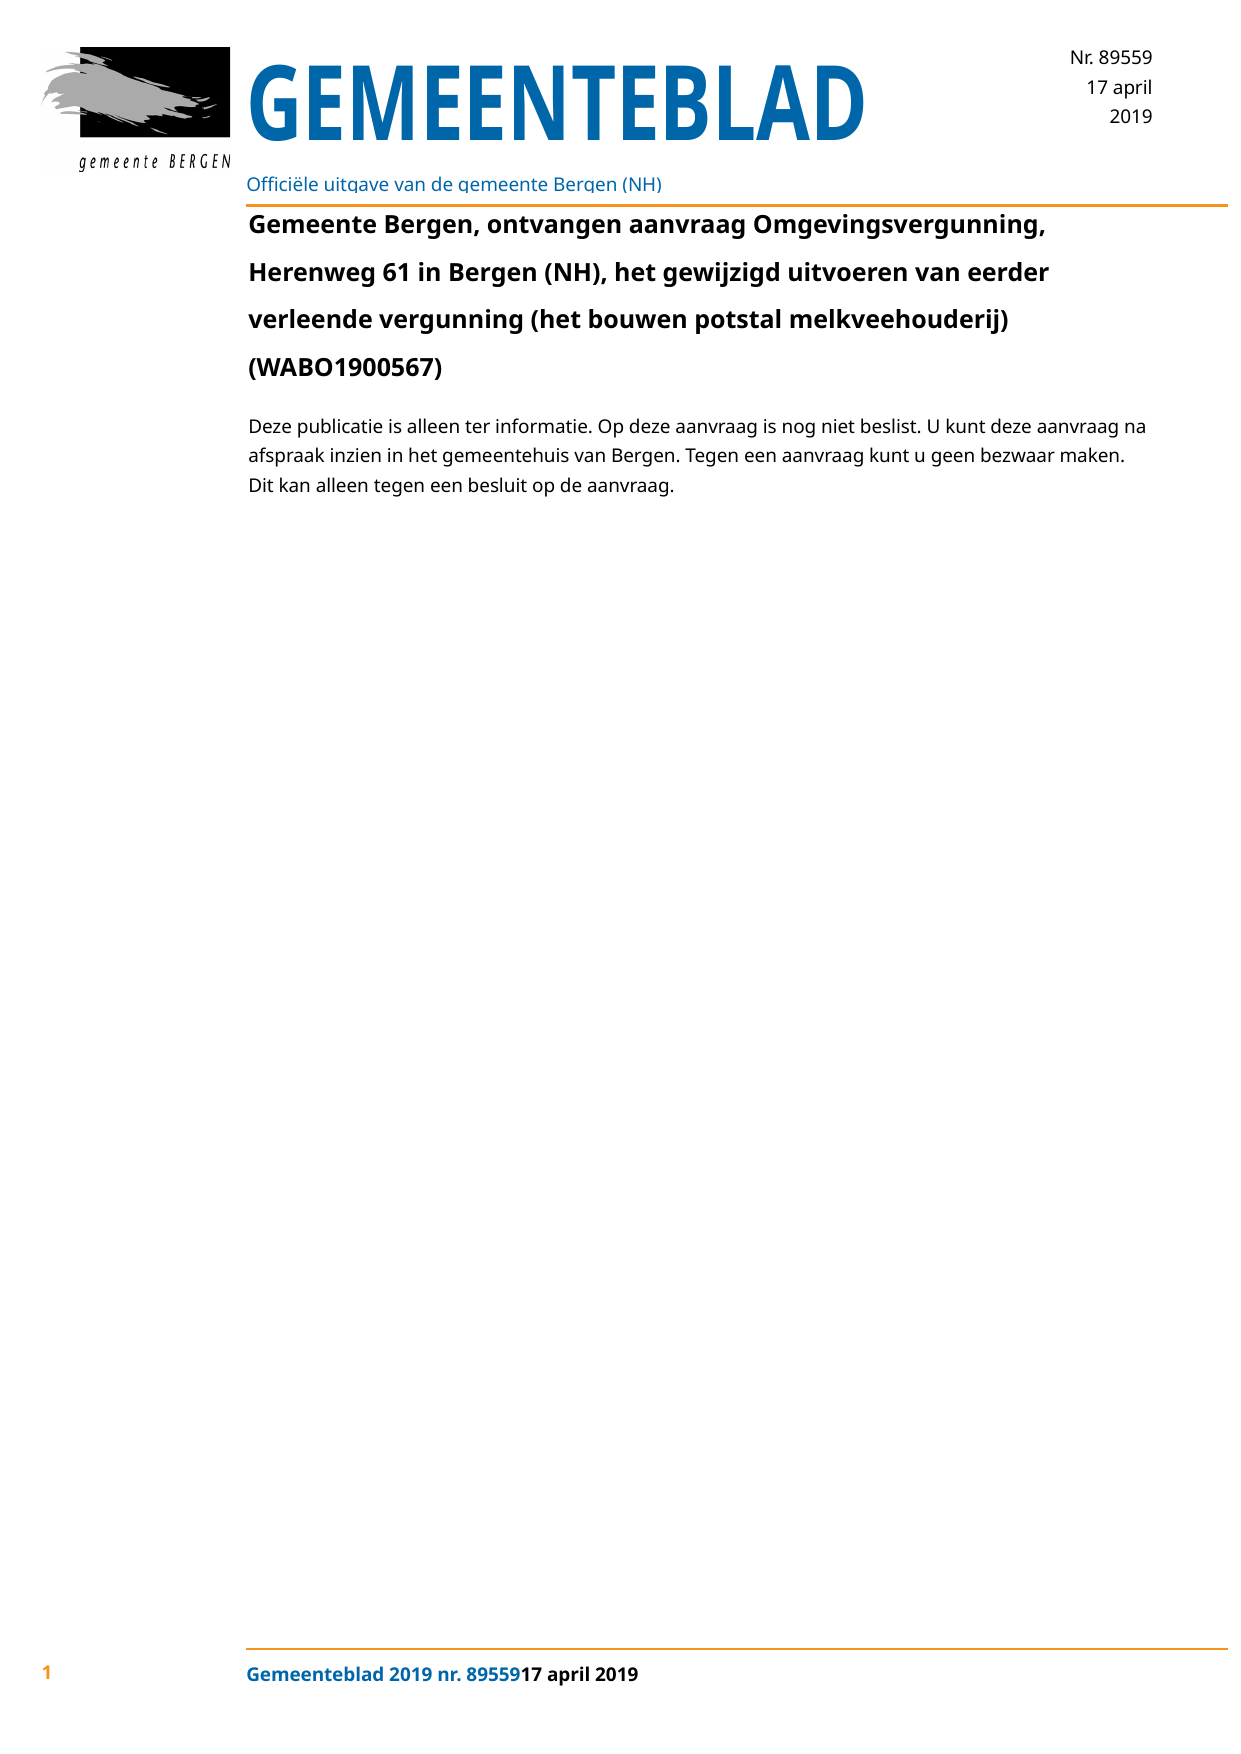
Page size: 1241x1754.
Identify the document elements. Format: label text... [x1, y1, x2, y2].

text Deze publicatie is alleen ter informatie. Op deze aanvraag is nog niet beslist. U kunt deze aanvraag na afspraak inzien in het gemeentehuis van Bergen. Tegen een aanvraag kunt u geen bezwaar maken. Dit kan alleen tegen een besluit op de aanvraag. [248, 413, 1152, 498]
text Gemeente Bergen, ontvangen aanvraag Omgevingsvergunning, Herenweg 61 in Bergen (NH), het gewijzigd uitvoeren van eerder verleende vergunning (het bouwen potstal melkveehouderij) (WABO1900567) [248, 207, 1152, 384]
picture [41, 47, 231, 172]
